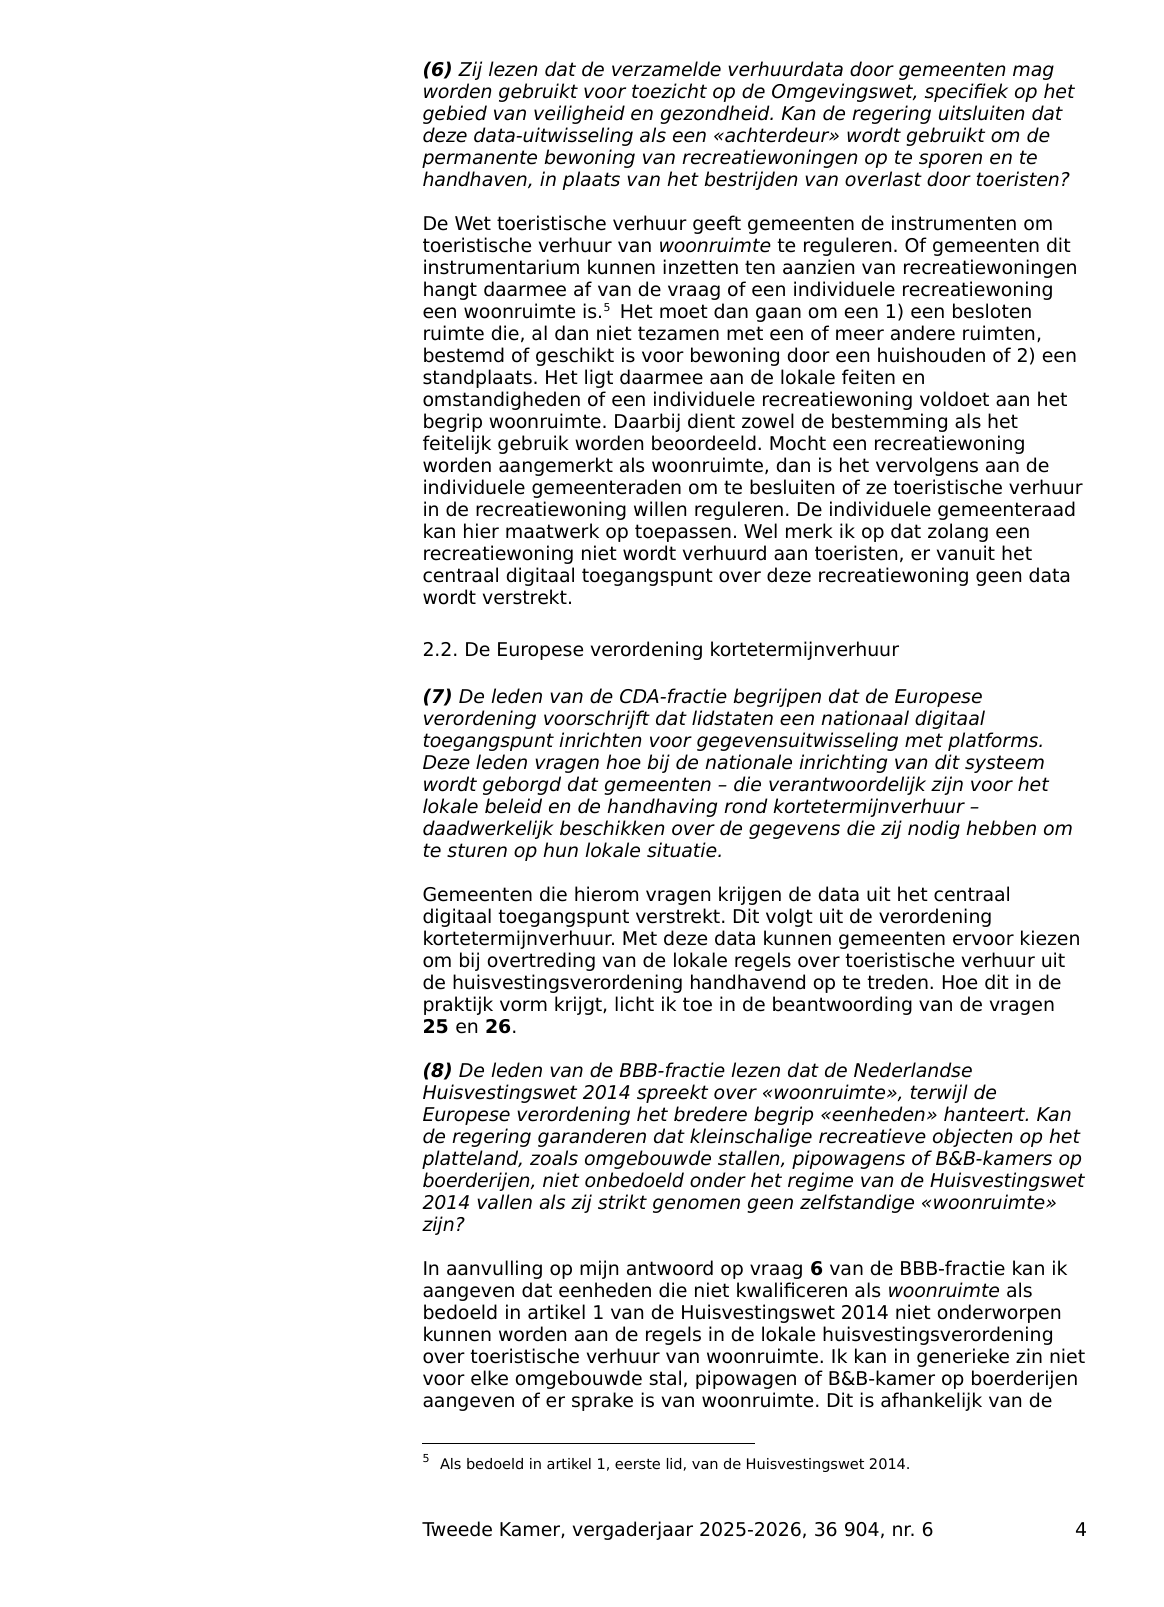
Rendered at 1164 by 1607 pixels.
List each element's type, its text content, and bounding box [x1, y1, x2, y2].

text (7) De leden van de CDA-fractie begrijpen dat de Europese verordening voorschrijft dat lidstaten een nationaal digitaal toegangspunt inrichten voor gegevensuitwisseling met platforms. Deze leden vragen hoe bij de nationale inrichting van dit systeem wordt geborgd dat gemeenten – die verantwoordelijk zijn voor het lokale beleid en de handhaving rond kortetermijnverhuur – daadwerkelijk beschikken over de gegevens die zij nodig hebben om te sturen op hun lokale situatie. [422, 686, 1087, 862]
text (6) Zij lezen dat de verzamelde verhuurdata door gemeenten mag worden gebruikt voor toezicht op de Omgevingswet, specifiek op het gebied van veiligheid en gezondheid. Kan de regering uitsluiten dat deze data-uitwisseling als een «achterdeur» wordt gebruikt om de permanente bewoning van recreatiewoningen op te sporen en te handhaven, in plaats van het bestrijden van overlast door toeristen? [422, 59, 1087, 191]
text In aanvulling op mijn antwoord op vraag 6 van de BBB-fractie kan ik aangeven dat eenheden die niet kwalificeren als woonruimte als bedoeld in artikel 1 van de Huisvestingswet 2014 niet onderworpen kunnen worden aan de regels in de lokale huisvestingsverordening over toeristische verhuur van woonruimte. Ik kan in generieke zin niet voor elke omgebouwde stal, pipowagen of B&B-kamer op boerderijen aangeven of er sprake is van woonruimte. Dit is afhankelijk van de [422, 1258, 1087, 1412]
text Als bedoeld in artikel 1, eerste lid, van de Huisvestingswet 2014. [422, 1452, 1087, 1474]
subtitle 2.2. De Europese verordening kortetermijnverhuur [422, 639, 1087, 661]
text Gemeenten die hierom vragen krijgen de data uit het centraal digitaal toegangspunt verstrekt. Dit volgt uit de verordening kortetermijnverhuur. Met deze data kunnen gemeenten ervoor kiezen om bij overtreding van de lokale regels over toeristische verhuur uit de huisvestingsverordening handhavend op te treden. Hoe dit in de praktijk vorm krijgt, licht ik toe in de beantwoording van de vragen 25 en 26. [422, 884, 1087, 1038]
text (8) De leden van de BBB-fractie lezen dat de Nederlandse Huisvestingswet 2014 spreekt over «woonruimte», terwijl de Europese verordening het bredere begrip «eenheden» hanteert. Kan de regering garanderen dat kleinschalige recreatieve objecten op het platteland, zoals omgebouwde stallen, pipowagens of B&B-kamers op boerderijen, niet onbedoeld onder het regime van de Huisvestingswet 2014 vallen als zij strikt genomen geen zelfstandige «woonruimte» zijn? [422, 1060, 1087, 1236]
text De Wet toeristische verhuur geeft gemeenten de instrumenten om toeristische verhuur van woonruimte te reguleren. Of gemeenten dit instrumentarium kunnen inzetten ten aanzien van recreatiewoningen hangt daarmee af van de vraag of een individuele recreatiewoning een woonruimte is. Het moet dan gaan om een 1) een besloten ruimte die, al dan niet tezamen met een of meer andere ruimten, bestemd of geschikt is voor bewoning door een huishouden of 2) een standplaats. Het ligt daarmee aan de lokale feiten en omstandigheden of een individuele recreatiewoning voldoet aan het begrip woonruimte. Daarbij dient zowel de bestemming als het feitelijk gebruik worden beoordeeld. Mocht een recreatiewoning worden aangemerkt als woonruimte, dan is het vervolgens aan de individuele gemeenteraden om te besluiten of ze toeristische verhuur in de recreatiewoning willen reguleren. De individuele gemeenteraad kan hier maatwerk op toepassen. Wel merk ik op dat zolang een recreatiewoning niet wordt verhuurd aan toeristen, er vanuit het centraal digitaal toegangspunt over deze recreatiewoning geen data wordt verstrekt. [422, 213, 1087, 609]
